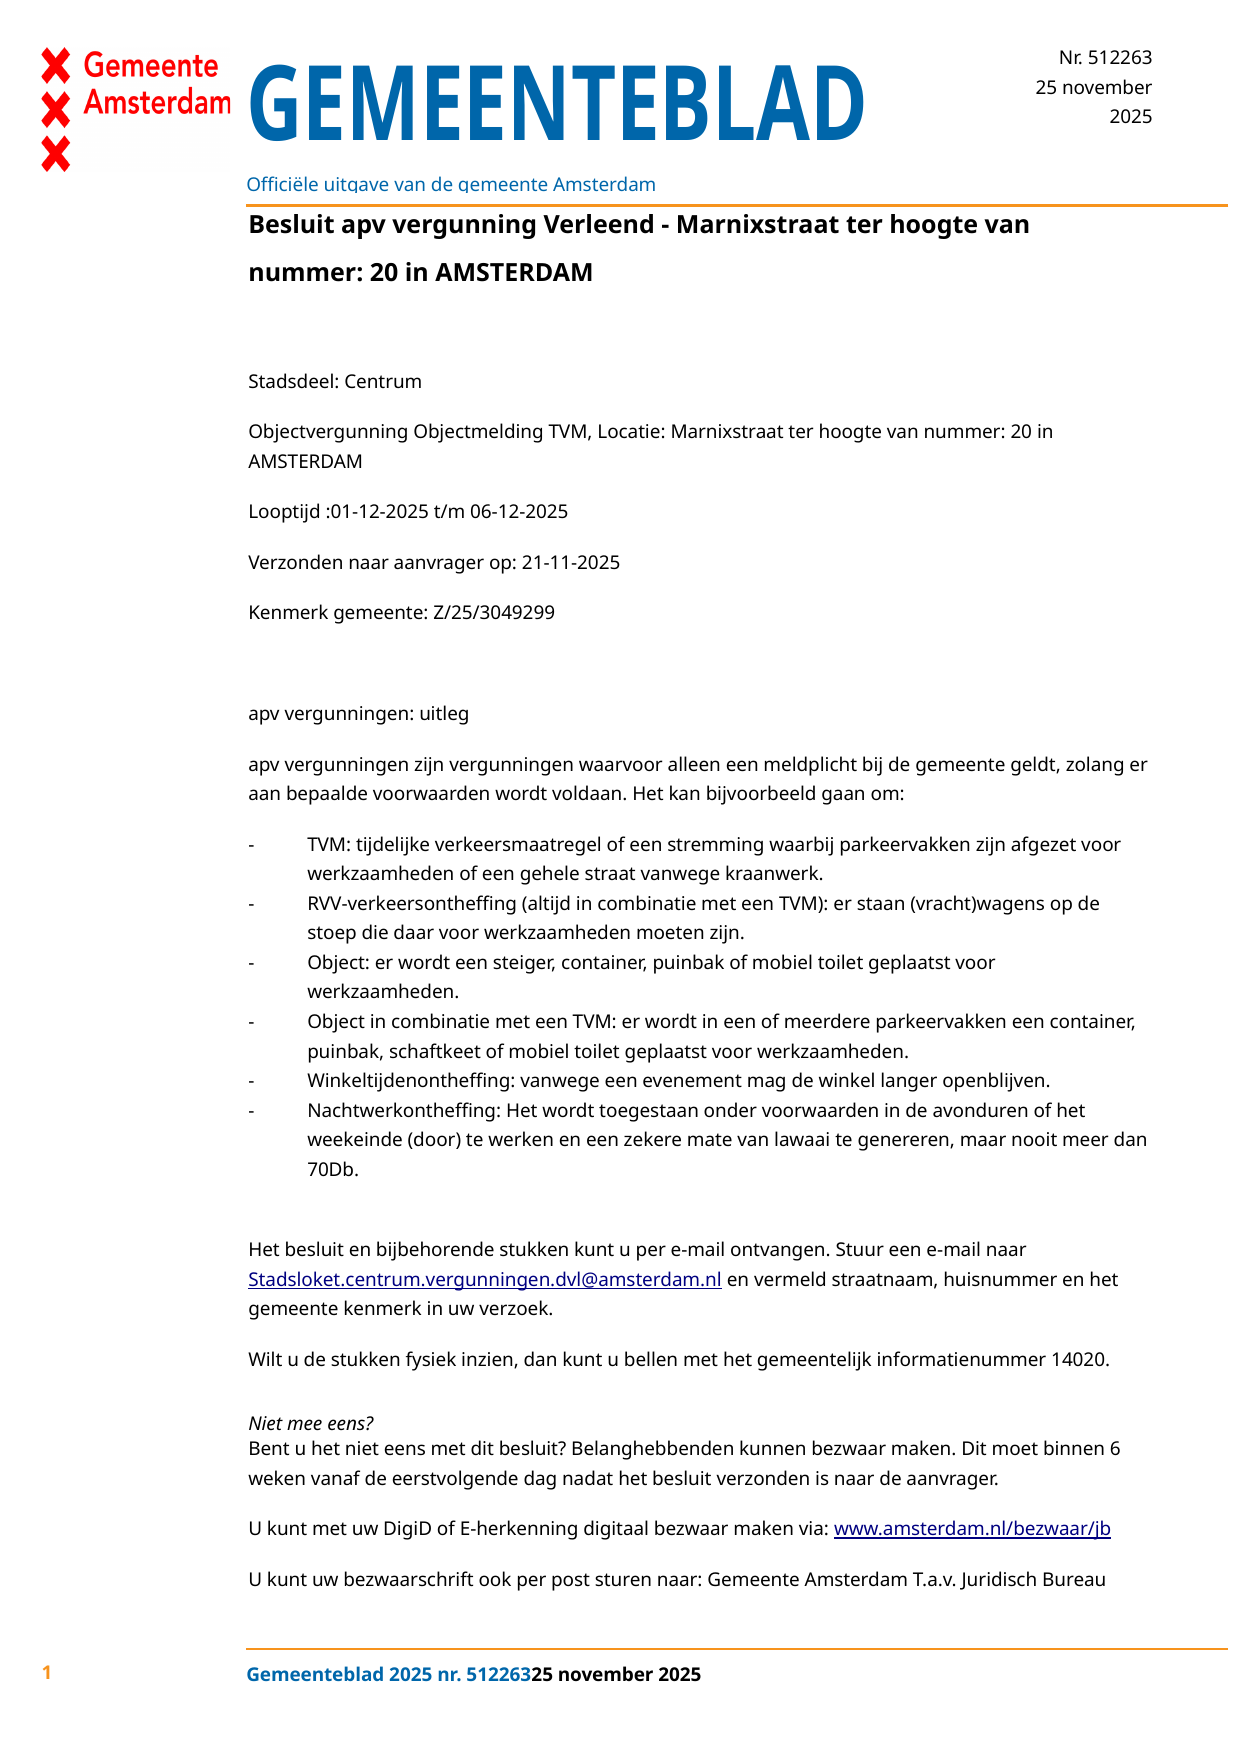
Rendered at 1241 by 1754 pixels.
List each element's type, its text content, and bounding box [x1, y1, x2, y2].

picture [41, 47, 231, 172]
list Object: er wordt een steiger, container, puinbak of mobiel toilet geplaatst voor werkzaamheden. [248, 949, 1152, 1004]
text apv vergunningen: uitleg [248, 700, 1152, 726]
list RVV-verkeersontheffing (altijd in combinatie met een TVM): er staan (vracht)wagens op de stoep die daar voor werkzaamheden moeten zijn. [248, 890, 1152, 945]
text Besluit apv vergunning Verleend - Marnixstraat ter hoogte van nummer: 20 in AMSTERDAM [248, 207, 1152, 288]
text Kenmerk gemeente: Z/25/3049299 [248, 599, 1152, 625]
text Objectvergunning Objectmelding TVM, Locatie: Marnixstraat ter hoogte van nummer: 20 in AMSTERDAM [248, 419, 1152, 474]
list TVM: tijdelijke verkeersmaatregel of een stremming waarbij parkeervakken zijn afgezet voor werkzaamheden of een gehele straat vanwege kraanwerk. [248, 831, 1152, 886]
text U kunt uw bezwaarschrift ook per post sturen naar: Gemeente Amsterdam T.a.v. Juridisch Bureau [248, 1566, 1152, 1592]
text apv vergunningen zijn vergunningen waarvoor alleen een meldplicht bij de gemeente geldt, zolang er aan bepaalde voorwaarden wordt voldaan. Het kan bijvoorbeeld gaan om: [248, 751, 1152, 806]
list Object in combinatie met een TVM: er wordt in een of meerdere parkeervakken een container, puinbak, schaftkeet of mobiel toilet geplaatst voor werkzaamheden. [248, 1008, 1152, 1064]
text Verzonden naar aanvrager op: 21-11-2025 [248, 549, 1152, 575]
list Nachtwerkontheffing: Het wordt toegestaan onder voorwaarden in de avonduren of het weekeinde (door) te werken en een zekere mate van lawaai te genereren, maar nooit meer dan 70Db. [248, 1097, 1152, 1182]
text Niet mee eens? [248, 1410, 1152, 1436]
text Wilt u de stukken fysiek inzien, dan kunt u bellen met het gemeentelijk informatienummer 14020. [248, 1346, 1152, 1372]
list Winkeltijdenontheffing: vanwege een evenement mag de winkel langer openblijven. [248, 1067, 1152, 1093]
text U kunt met uw DigiD of E-herkenning digitaal bezwaar maken via: www.amsterdam.nl/bezwaar/jb [248, 1516, 1152, 1541]
text Looptijd :01-12-2025 t/m 06-12-2025 [248, 499, 1152, 524]
text Het besluit en bijbehorende stukken kunt u per e-mail ontvangen. Stuur een e-mail naar Stadsloket.centrum.vergunningen.dvl@amsterdam.nl en vermeld straatnaam, huisnummer en het gemeente kenmerk in uw verzoek. [248, 1236, 1152, 1321]
text Bent u het niet eens met dit besluit? Belanghebbenden kunnen bezwaar maken. Dit moet binnen 6 weken vanaf de eerstvolgende dag nadat het besluit verzonden is naar de aanvrager. [248, 1436, 1152, 1491]
text Stadsdeel: Centrum [248, 368, 1152, 394]
